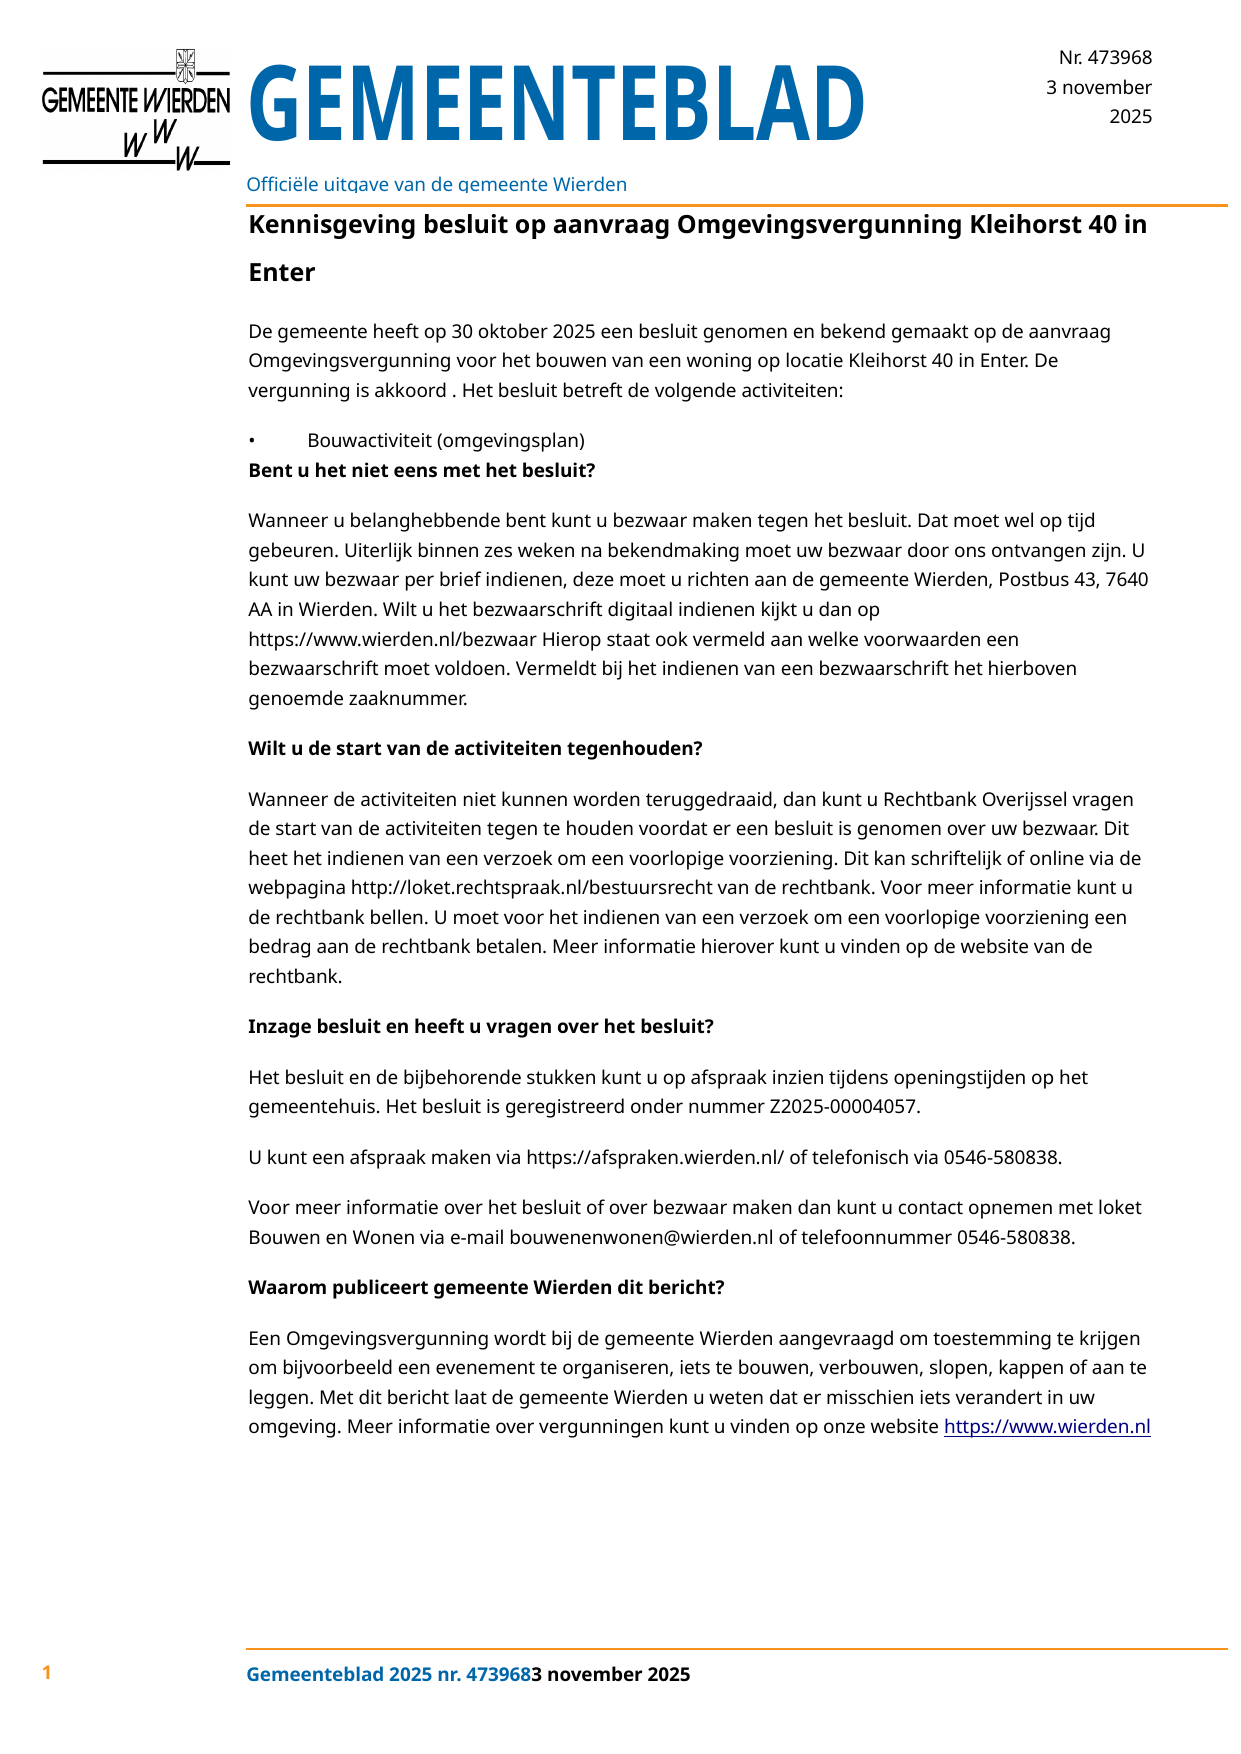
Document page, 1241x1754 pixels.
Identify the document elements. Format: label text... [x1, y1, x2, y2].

text Wanneer u belanghebbende bent kunt u bezwaar maken tegen het besluit. Dat moet wel op tijd gebeuren. Uiterlijk binnen zes weken na bekendmaking moet uw bezwaar door ons ontvangen zijn. U kunt uw bezwaar per brief indienen, deze moet u richten aan de gemeente Wierden, Postbus 43, 7640 AA in Wierden. Wilt u het bezwaarschrift digitaal indienen kijkt u dan op https://www.wierden.nl/bezwaar Hierop staat ook vermeld aan welke voorwaarden een bezwaarschrift moet voldoen. Vermeldt bij het indienen van een bezwaarschrift het hierboven genoemde zaaknummer. [248, 507, 1152, 711]
text Waarom publiceert gemeente Wierden dit bericht? [248, 1274, 1152, 1300]
text Voor meer informatie over het besluit of over bezwaar maken dan kunt u contact opnemen met loket Bouwen en Wonen via e-mail bouwenenwonen@wierden.nl of telefoonnummer 0546-580838. [248, 1194, 1152, 1250]
text Een Omgevingsvergunning wordt bij de gemeente Wierden aangevraagd om toestemming te krijgen om bijvoorbeeld een evenement te organiseren, iets te bouwen, verbouwen, slopen, kappen of aan te leggen. Met dit bericht laat de gemeente Wierden u weten dat er misschien iets verandert in uw omgeving. Meer informatie over vergunningen kunt u vinden op onze website https://www.wierden.nl [248, 1325, 1152, 1439]
text U kunt een afspraak maken via https://afspraken.wierden.nl/ of telefonisch via 0546-580838. [248, 1144, 1152, 1170]
list Bouwactiviteit (omgevingsplan) [248, 427, 1152, 453]
text De gemeente heeft op 30 oktober 2025 een besluit genomen en bekend gemaakt op de aanvraag Omgevingsvergunning voor het bouwen van een woning op locatie Kleihorst 40 in Enter. De vergunning is akkoord . Het besluit betreft de volgende activiteiten: [248, 318, 1152, 403]
text Het besluit en de bijbehorende stukken kunt u op afspraak inzien tijdens openingstijden op het gemeentehuis. Het besluit is geregistreerd onder nummer Z2025-00004057. [248, 1064, 1152, 1119]
picture [41, 47, 231, 172]
text Wilt u de start van de activiteiten tegenhouden? [248, 735, 1152, 761]
text Kennisgeving besluit op aanvraag Omgevingsvergunning Kleihorst 40 in Enter [248, 207, 1152, 288]
text Wanneer de activiteiten niet kunnen worden teruggedraaid, dan kunt u Rechtbank Overijssel vragen de start van de activiteiten tegen te houden voordat er een besluit is genomen over uw bezwaar. Dit heet het indienen van een verzoek om een voorlopige voorziening. Dit kan schriftelijk of online via de webpagina http://loket.rechtspraak.nl/bestuursrecht van de rechtbank. Voor meer informatie kunt u de rechtbank bellen. U moet voor het indienen van een verzoek om een voorlopige voorziening een bedrag aan de rechtbank betalen. Meer informatie hierover kunt u vinden op de website van de rechtbank. [248, 786, 1152, 989]
text Inzage besluit en heeft u vragen over het besluit? [248, 1014, 1152, 1039]
text Bent u het niet eens met het besluit? [248, 457, 1152, 483]
